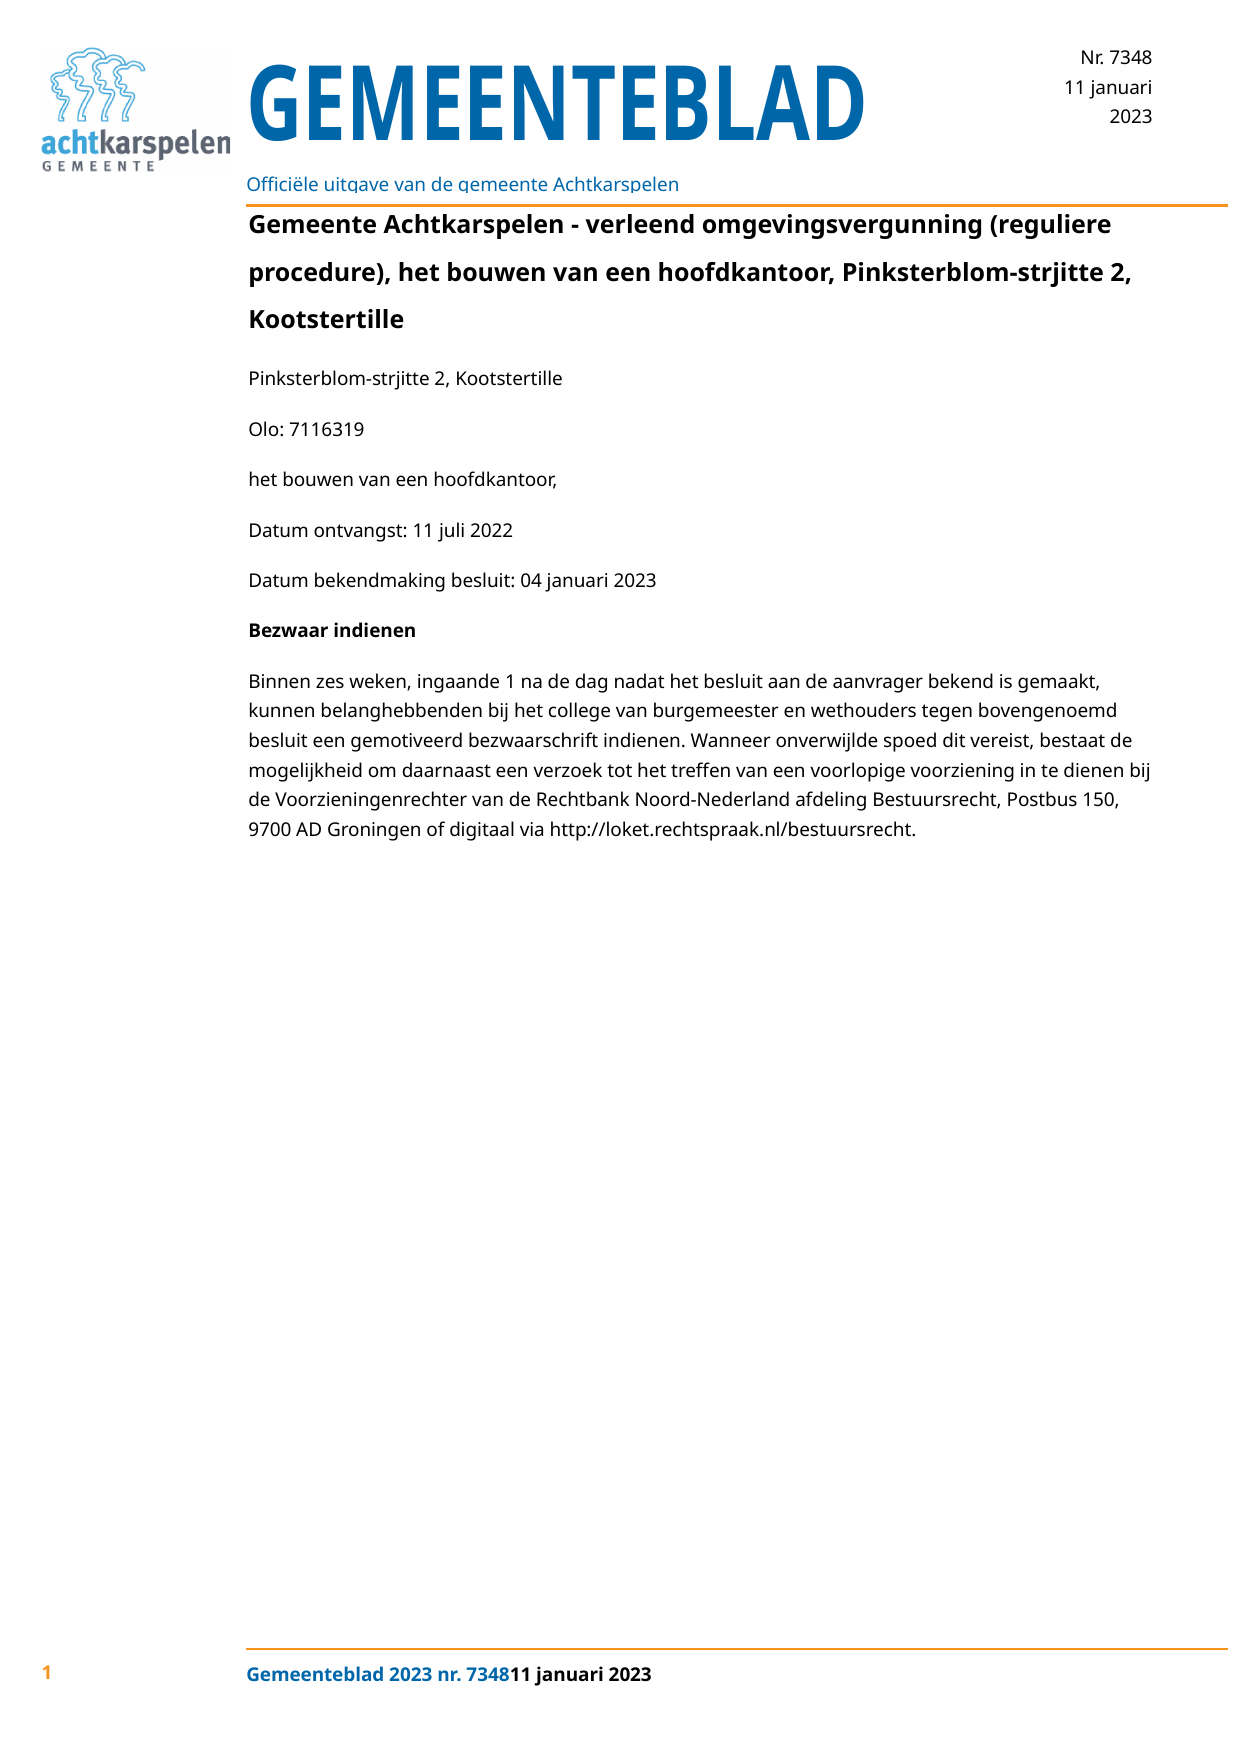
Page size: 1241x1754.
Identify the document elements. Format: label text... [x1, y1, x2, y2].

text Datum bekendmaking besluit: 04 januari 2023 [248, 567, 1152, 593]
text Gemeente Achtkarspelen - verleend omgevingsvergunning (reguliere procedure), het bouwen van een hoofdkantoor, Pinksterblom-strjitte 2, Kootstertille [248, 207, 1152, 336]
text Olo: 7116319 [248, 416, 1152, 442]
text Binnen zes weken, ingaande 1 na de dag nadat het besluit aan de aanvrager bekend is gemaakt, kunnen belanghebbenden bij het college van burgemeester en wethouders tegen bovengenoemd besluit een gemotiveerd bezwaarschrift indienen. Wanneer onverwijlde spoed dit vereist, bestaat de mogelijkheid om daarnaast een verzoek tot het treffen van een voorlopige voorziening in te dienen bij de Voorzieningenrechter van de Rechtbank Noord-Nederland afdeling Bestuursrecht, Postbus 150, 9700 AD Groningen of digitaal via http://loket.rechtspraak.nl/bestuursrecht. [248, 668, 1152, 842]
text Bezwaar indienen [248, 618, 1152, 643]
text het bouwen van een hoofdkantoor, [248, 466, 1152, 492]
text Datum ontvangst: 11 juli 2022 [248, 517, 1152, 542]
text Pinksterblom-strjitte 2, Kootstertille [248, 366, 1152, 391]
picture [41, 47, 231, 172]
